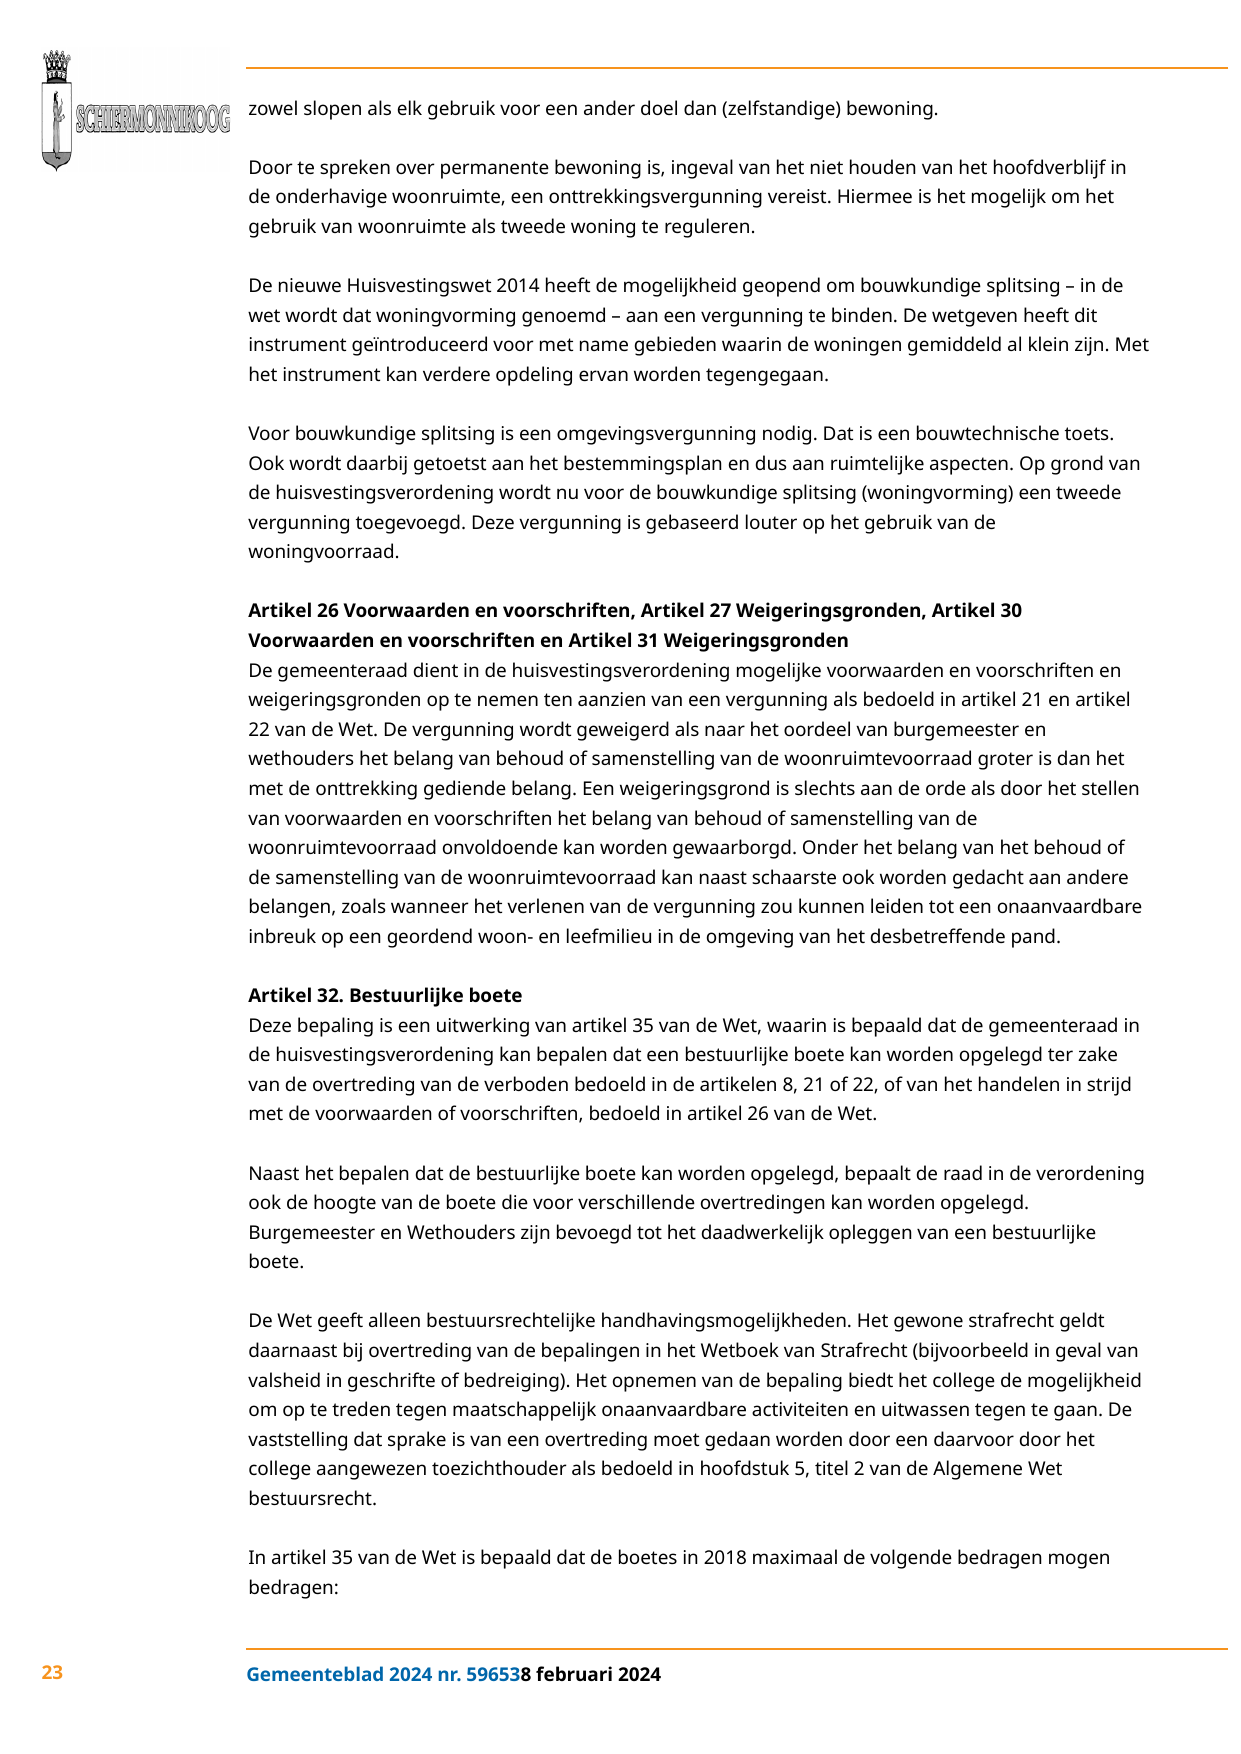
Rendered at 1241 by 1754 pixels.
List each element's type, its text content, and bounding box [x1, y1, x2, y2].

text Door te spreken over permanente bewoning is, ingeval van het niet houden van het hoofdverblijf in de onderhavige woonruimte, een onttrekkingsvergunning vereist. Hiermee is het mogelijk om het gebruik van woonruimte als tweede woning te reguleren. [248, 154, 1152, 239]
text De gemeenteraad dient in de huisvestingsverordening mogelijke voorwaarden en voorschriften en weigeringsgronden op te nemen ten aanzien van een vergunning als bedoeld in artikel 21 en artikel 22 van de Wet. De vergunning wordt geweigerd als naar het oordeel van burgemeester en wethouders het belang van behoud of samenstelling van de woonruimtevoorraad groter is dan het met de onttrekking gediende belang. Een weigeringsgrond is slechts aan de orde als door het stellen van voorwaarden en voorschriften het belang van behoud of samenstelling van de woonruimtevoorraad onvoldoende kan worden gewaarborgd. Onder het belang van het behoud of de samenstelling van de woonruimtevoorraad kan naast schaarste ook worden gedacht aan andere belangen, zoals wanneer het verlenen van de vergunning zou kunnen leiden tot een onaanvaardbare inbreuk op een geordend woon- en leefmilieu in de omgeving van het desbetreffende pand. [248, 657, 1152, 949]
text Artikel 32. Bestuurlijke boete [248, 982, 1152, 1008]
text De Wet geeft alleen bestuursrechtelijke handhavingsmogelijkheden. Het gewone strafrecht geldt daarnaast bij overtreding van de bepalingen in het Wetboek van Strafrecht (bijvoorbeeld in geval van valsheid in geschrifte of bedreiging). Het opnemen van de bepaling biedt het college de mogelijkheid om op te treden tegen maatschappelijk onaanvaardbare activiteiten en uitwassen tegen te gaan. De vaststelling dat sprake is van een overtreding moet gedaan worden door een daarvoor door het college aangewezen toezichthouder als bedoeld in hoofdstuk 5, titel 2 van de Algemene Wet bestuursrecht. [248, 1308, 1152, 1511]
text Deze bepaling is een uitwerking van artikel 35 van de Wet, waarin is bepaald dat de gemeenteraad in de huisvestingsverordening kan bepalen dat een bestuurlijke boete kan worden opgelegd ter zake van de overtreding van de verboden bedoeld in de artikelen 8, 21 of 22, of van het handelen in strijd met de voorwaarden of voorschriften, bedoeld in artikel 26 van de Wet. [248, 1012, 1152, 1126]
picture [41, 47, 231, 172]
text De nieuwe Huisvestingswet 2014 heeft de mogelijkheid geopend om bouwkundige splitsing – in de wet wordt dat woningvorming genoemd – aan een vergunning te binden. De wetgeven heeft dit instrument geïntroduceerd voor met name gebieden waarin de woningen gemiddeld al klein zijn. Met het instrument kan verdere opdeling ervan worden tegengegaan. [248, 272, 1152, 387]
text In artikel 35 van de Wet is bepaald dat de boetes in 2018 maximaal de volgende bedragen mogen bedragen: [248, 1544, 1152, 1600]
text Artikel 26 Voorwaarden en voorschriften, Artikel 27 Weigeringsgronden, Artikel 30 Voorwaarden en voorschriften en Artikel 31 Weigeringsgronden [248, 598, 1152, 653]
text Voor bouwkundige splitsing is een omgevingsvergunning nodig. Dat is een bouwtechnische toets. Ook wordt daarbij getoetst aan het bestemmingsplan en dus aan ruimtelijke aspecten. Op grond van de huisvestingsverordening wordt nu voor de bouwkundige splitsing (woningvorming) een tweede vergunning toegevoegd. Deze vergunning is gebaseerd louter op het gebruik van de woningvoorraad. [248, 420, 1152, 564]
text Naast het bepalen dat de bestuurlijke boete kan worden opgelegd, bepaalt de raad in de verordening ook de hoogte van de boete die voor verschillende overtredingen kan worden opgelegd. Burgemeester en Wethouders zijn bevoegd tot het daadwerkelijk opleggen van een bestuurlijke boete. [248, 1160, 1152, 1274]
text zowel slopen als elk gebruik voor een ander doel dan (zelfstandige) bewoning. [248, 95, 1152, 121]
